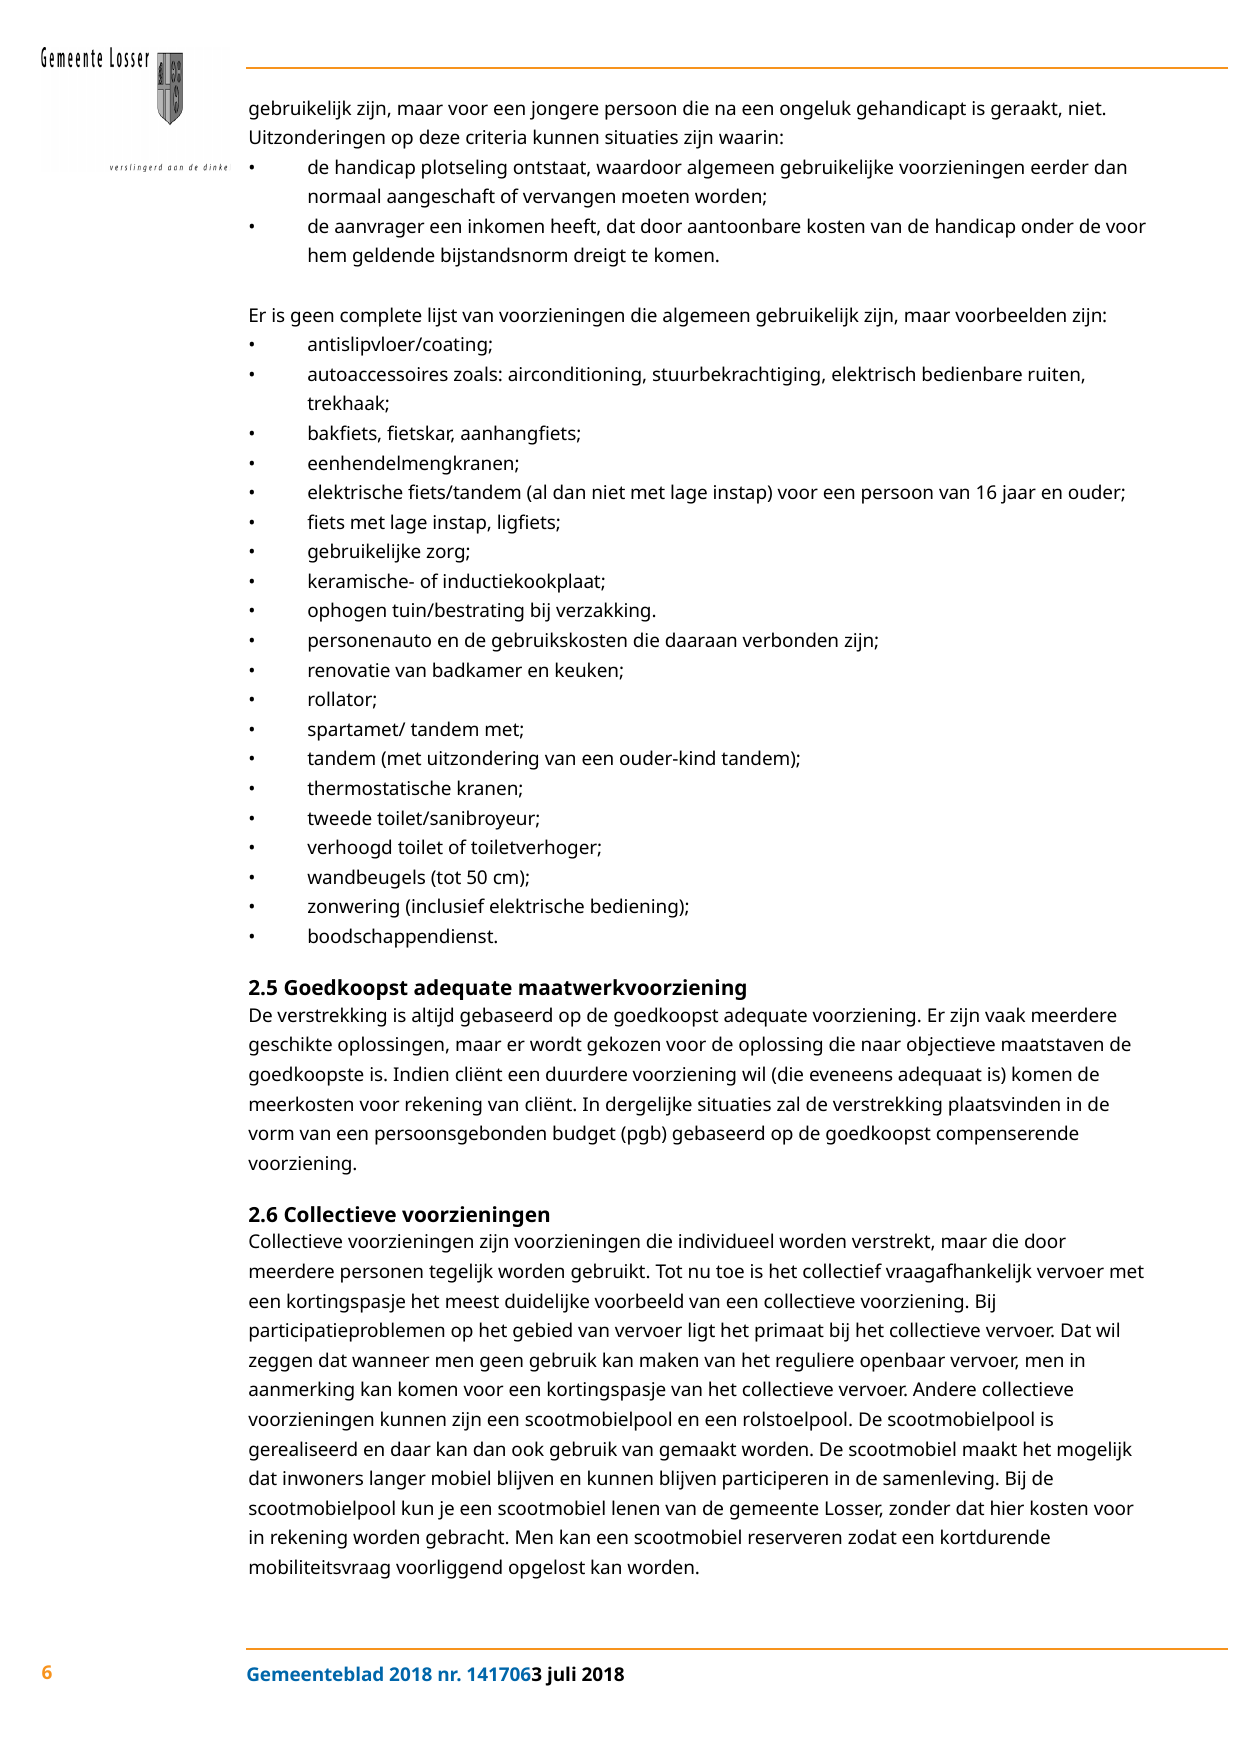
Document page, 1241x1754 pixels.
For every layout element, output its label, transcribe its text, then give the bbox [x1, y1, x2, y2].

list fiets met lage instap, ligfiets; [248, 509, 1152, 535]
list ophogen tuin/bestrating bij verzakking. [248, 598, 1152, 623]
text gebruikelijk zijn, maar voor een jongere persoon die na een ongeluk gehandicapt is geraakt, niet. [248, 95, 1152, 121]
list de aanvrager een inkomen heeft, dat door aantoonbare kosten van de handicap onder de voor hem geldende bijstandsnorm dreigt te komen. [248, 213, 1152, 268]
list rollator; [248, 686, 1152, 712]
text Uitzonderingen op deze criteria kunnen situaties zijn waarin: [248, 124, 1152, 150]
list spartamet/ tandem met; [248, 716, 1152, 742]
list de handicap plotseling ontstaat, waardoor algemeen gebruikelijke voorzieningen eerder dan normaal aangeschaft of vervangen moeten worden; [248, 154, 1152, 209]
list personenauto en de gebruikskosten die daaraan verbonden zijn; [248, 627, 1152, 653]
list gebruikelijke zorg; [248, 538, 1152, 564]
picture [41, 47, 231, 172]
list thermostatische kranen; [248, 775, 1152, 801]
list eenhendelmengkranen; [248, 450, 1152, 476]
list antislipvloer/coating; [248, 331, 1152, 357]
text De verstrekking is altijd gebaseerd op de goedkoopst adequate voorziening. Er zijn vaak meerdere geschikte oplossingen, maar er wordt gekozen voor de oplossing die naar objectieve maatstaven de goedkoopste is. Indien cliënt een duurdere voorziening wil (die eveneens adequaat is) komen de meerkosten voor rekening van cliënt. In dergelijke situaties zal de verstrekking plaatsvinden in de vorm van een persoonsgebonden budget (pgb) gebaseerd op de goedkoopst compenserende voorziening. [248, 1002, 1152, 1176]
list renovatie van badkamer en keuken; [248, 657, 1152, 683]
list elektrische fiets/tandem (al dan niet met lage instap) voor een persoon van 16 jaar en ouder; [248, 479, 1152, 505]
list tweede toilet/sanibroyeur; [248, 805, 1152, 831]
list zonwering (inclusief elektrische bediening); [248, 893, 1152, 919]
text 2.5 Goedkoopst adequate maatwerkvoorziening [248, 973, 1152, 1002]
text Collectieve voorzieningen zijn voorzieningen die individueel worden verstrekt, maar die door meerdere personen tegelijk worden gebruikt. Tot nu toe is het collectief vraagafhankelijk vervoer met een kortingspasje het meest duidelijke voorbeeld van een collectieve voorziening. Bij participatieproblemen op het gebied van vervoer ligt het primaat bij het collectieve vervoer. Dat wil zeggen dat wanneer men geen gebruik kan maken van het reguliere openbaar vervoer, men in aanmerking kan komen voor een kortingspasje van het collectieve vervoer. Andere collectieve voorzieningen kunnen zijn een scootmobielpool en een rolstoelpool. De scootmobielpool is gerealiseerd en daar kan dan ook gebruik van gemaakt worden. De scootmobiel maakt het mogelijk dat inwoners langer mobiel blijven en kunnen blijven participeren in de samenleving. Bij de scootmobielpool kun je een scootmobiel lenen van de gemeente Losser, zonder dat hier kosten voor in rekening worden gebracht. Men kan een scootmobiel reserveren zodat een kortdurende mobiliteitsvraag voorliggend opgelost kan worden. [248, 1229, 1152, 1580]
list tandem (met uitzondering van een ouder-kind tandem); [248, 746, 1152, 771]
text 2.6 Collectieve voorzieningen [248, 1200, 1152, 1229]
list boodschappendienst. [248, 923, 1152, 949]
text Er is geen complete lijst van voorzieningen die algemeen gebruikelijk zijn, maar voorbeelden zijn: [248, 302, 1152, 328]
list autoaccessoires zoals: airconditioning, stuurbekrachtiging, elektrisch bedienbare ruiten, trekhaak; [248, 361, 1152, 416]
list wandbeugels (tot 50 cm); [248, 864, 1152, 890]
list bakfiets, fietskar, aanhangfiets; [248, 420, 1152, 446]
list verhoogd toilet of toiletverhoger; [248, 834, 1152, 860]
list keramische- of inductiekookplaat; [248, 568, 1152, 594]
